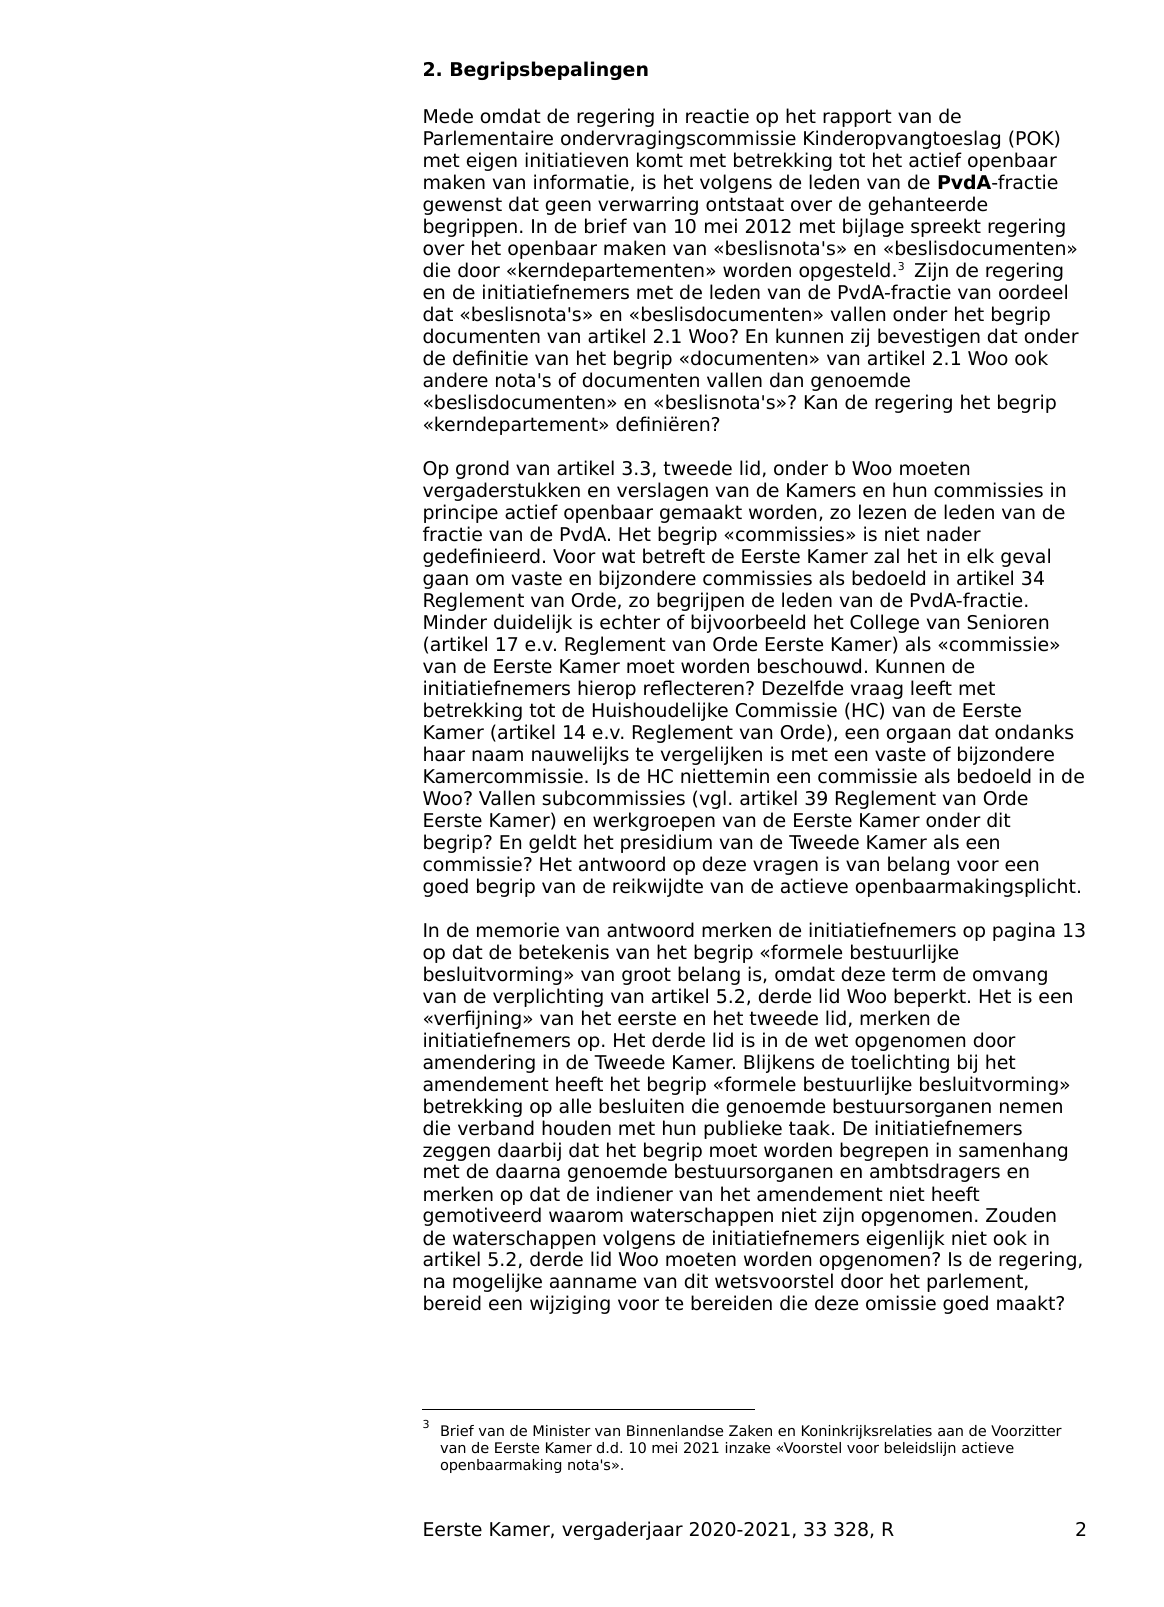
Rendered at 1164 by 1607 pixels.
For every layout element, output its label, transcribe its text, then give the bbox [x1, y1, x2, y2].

text Brief van de Minister van Binnenlandse Zaken en Koninkrijksrelaties aan de Voorzitter van de Eerste Kamer d.d. 10 mei 2021 inzake «Voorstel voor beleidslijn actieve openbaarmaking nota's». [422, 1418, 1087, 1474]
text Mede omdat de regering in reactie op het rapport van de Parlementaire ondervragingscommissie Kinderopvangtoeslag (POK) met eigen initiatieven komt met betrekking tot het actief openbaar maken van informatie, is het volgens de leden van de PvdA-fractie gewenst dat geen verwarring ontstaat over de gehanteerde begrippen. In de brief van 10 mei 2012 met bijlage spreekt regering over het openbaar maken van «beslisnota's» en «beslisdocumenten» die door «kerndepartementen» worden opgesteld. Zijn de regering en de initiatiefnemers met de leden van de PvdA-fractie van oordeel dat «beslisnota's» en «beslisdocumenten» vallen onder het begrip documenten van artikel 2.1 Woo? En kunnen zij bevestigen dat onder de definitie van het begrip «documenten» van artikel 2.1 Woo ook andere nota's of documenten vallen dan genoemde «beslisdocumenten» en «beslisnota's»? Kan de regering het begrip «kerndepartement» definiëren? [422, 106, 1087, 436]
text In de memorie van antwoord merken de initiatiefnemers op pagina 13 op dat de betekenis van het begrip «formele bestuurlijke besluitvorming» van groot belang is, omdat deze term de omvang van de verplichting van artikel 5.2, derde lid Woo beperkt. Het is een «verfijning» van het eerste en het tweede lid, merken de initiatiefnemers op. Het derde lid is in de wet opgenomen door amendering in de Tweede Kamer. Blijkens de toelichting bij het amendement heeft het begrip «formele bestuurlijke besluitvorming» betrekking op alle besluiten die genoemde bestuursorganen nemen die verband houden met hun publieke taak. De initiatiefnemers zeggen daarbij dat het begrip moet worden begrepen in samenhang met de daarna genoemde bestuursorganen en ambtsdragers en merken op dat de indiener van het amendement niet heeft gemotiveerd waarom waterschappen niet zijn opgenomen. Zouden de waterschappen volgens de initiatiefnemers eigenlijk niet ook in artikel 5.2, derde lid Woo moeten worden opgenomen? Is de regering, na mogelijke aanname van dit wetsvoorstel door het parlement, bereid een wijziging voor te bereiden die deze omissie goed maakt? [422, 920, 1087, 1315]
text Op grond van artikel 3.3, tweede lid, onder b Woo moeten vergaderstukken en verslagen van de Kamers en hun commissies in principe actief openbaar gemaakt worden, zo lezen de leden van de fractie van de PvdA. Het begrip «commissies» is niet nader gedefinieerd. Voor wat betreft de Eerste Kamer zal het in elk geval gaan om vaste en bijzondere commissies als bedoeld in artikel 34 Reglement van Orde, zo begrijpen de leden van de PvdA-fractie. Minder duidelijk is echter of bijvoorbeeld het College van Senioren (artikel 17 e.v. Reglement van Orde Eerste Kamer) als «commissie» van de Eerste Kamer moet worden beschouwd. Kunnen de initiatiefnemers hierop reflecteren? Dezelfde vraag leeft met betrekking tot de Huishoudelijke Commissie (HC) van de Eerste Kamer (artikel 14 e.v. Reglement van Orde), een orgaan dat ondanks haar naam nauwelijks te vergelijken is met een vaste of bijzondere Kamercommissie. Is de HC niettemin een commissie als bedoeld in de Woo? Vallen subcommissies (vgl. artikel 39 Reglement van Orde Eerste Kamer) en werkgroepen van de Eerste Kamer onder dit begrip? En geldt het presidium van de Tweede Kamer als een commissie? Het antwoord op deze vragen is van belang voor een goed begrip van de reikwijdte van de actieve openbaarmakingsplicht. [422, 458, 1087, 897]
subtitle 2. Begripsbepalingen [422, 59, 1087, 81]
